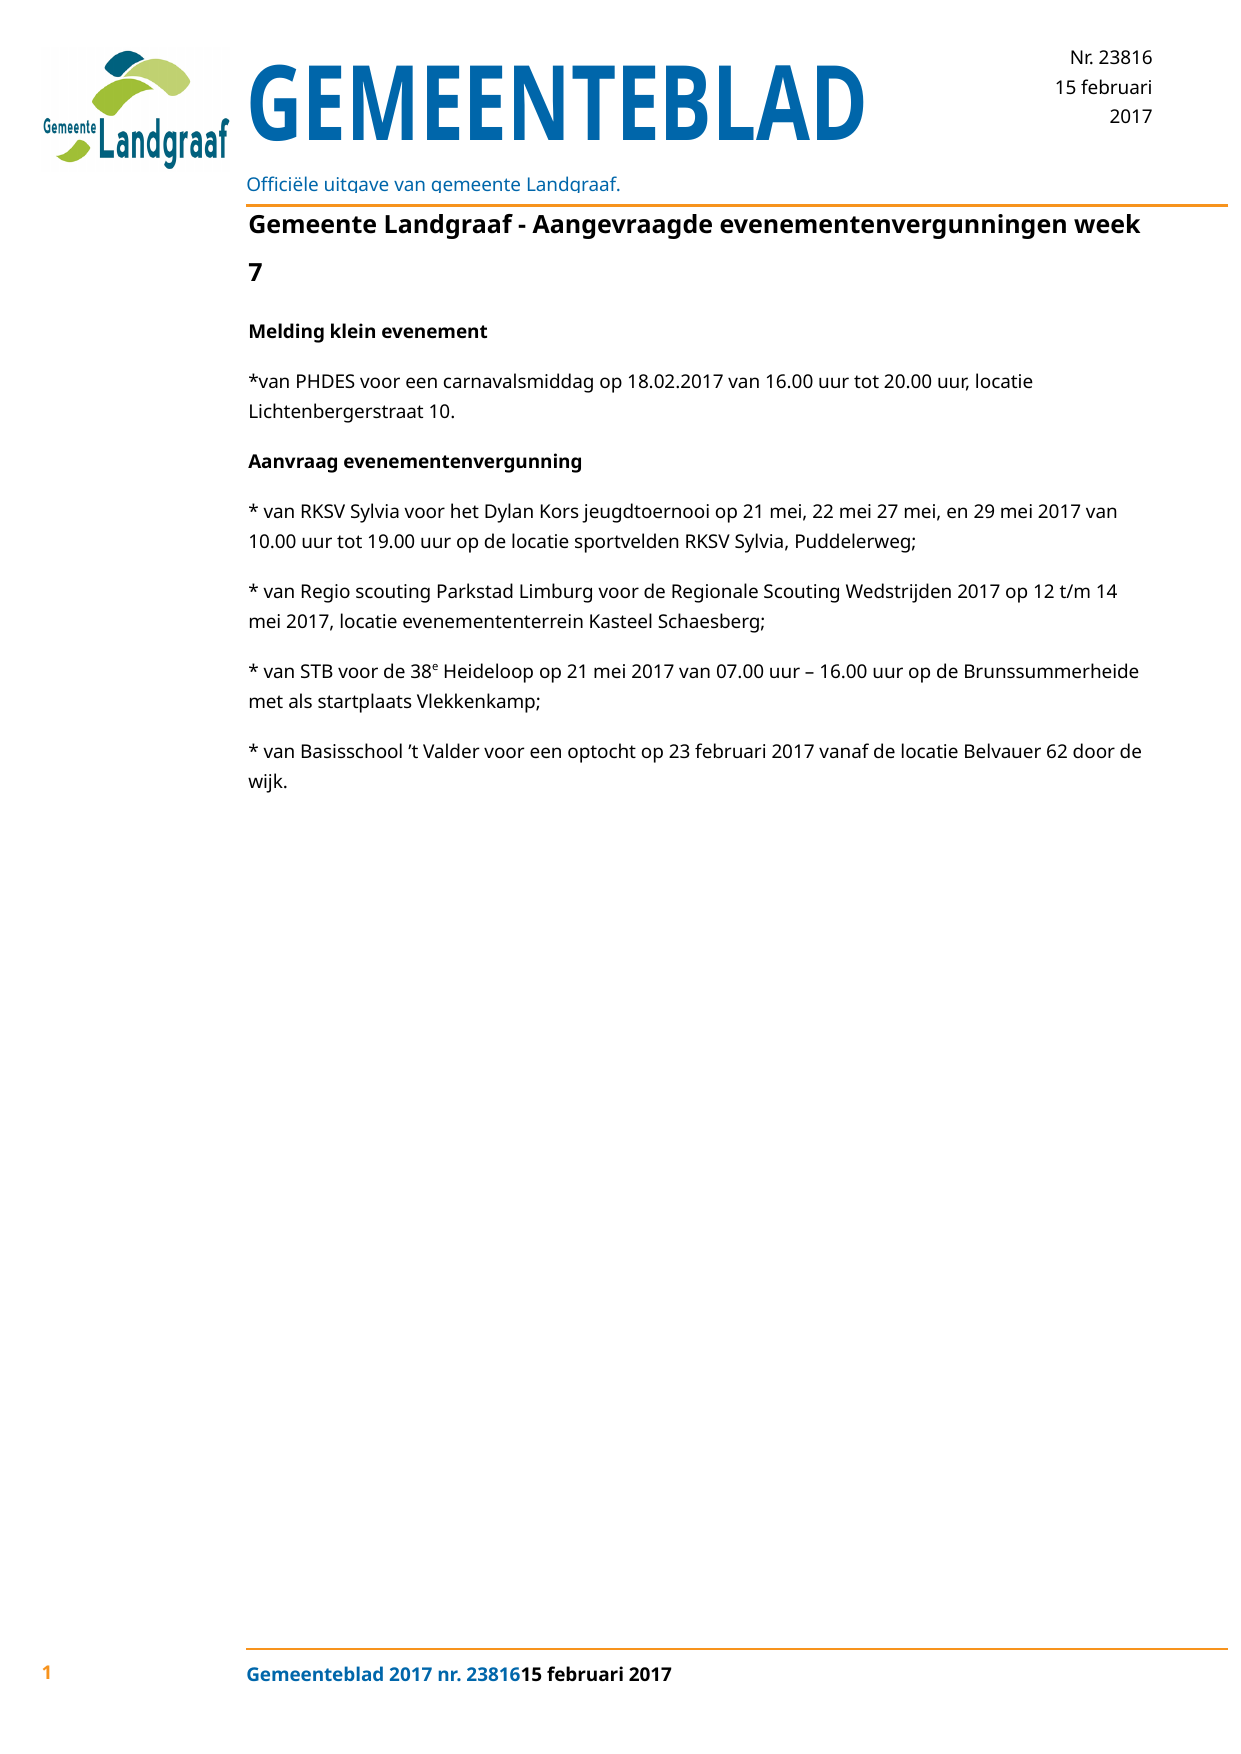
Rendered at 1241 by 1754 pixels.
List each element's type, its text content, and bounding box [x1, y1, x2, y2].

picture [41, 47, 231, 172]
text * van RKSV Sylvia voor het Dylan Kors jeugdtoernooi op 21 mei, 22 mei 27 mei, en 29 mei 2017 van 10.00 uur tot 19.00 uur op de locatie sportvelden RKSV Sylvia, Puddelerweg; [248, 499, 1152, 554]
text Aanvraag evenementenvergunning [248, 448, 1152, 474]
text * van STB voor de 38e Heideloop op 21 mei 2017 van 07.00 uur – 16.00 uur op de Brunssummerheide met als startplaats Vlekkenkamp; [248, 659, 1152, 714]
text * van Basisschool ’t Valder voor een optocht op 23 februari 2017 vanaf de locatie Belvauer 62 door de wijk. [248, 739, 1152, 794]
text Melding klein evenement [248, 318, 1152, 344]
text * van Regio scouting Parkstad Limburg voor de Regionale Scouting Wedstrijden 2017 op 12 t/m 14 mei 2017, locatie evenemententerrein Kasteel Schaesberg; [248, 579, 1152, 634]
text Gemeente Landgraaf - Aangevraagde evenementenvergunningen week 7 [248, 207, 1152, 288]
text *van PHDES voor een carnavalsmiddag op 18.02.2017 van 16.00 uur tot 20.00 uur, locatie Lichtenbergerstraat 10. [248, 368, 1152, 424]
